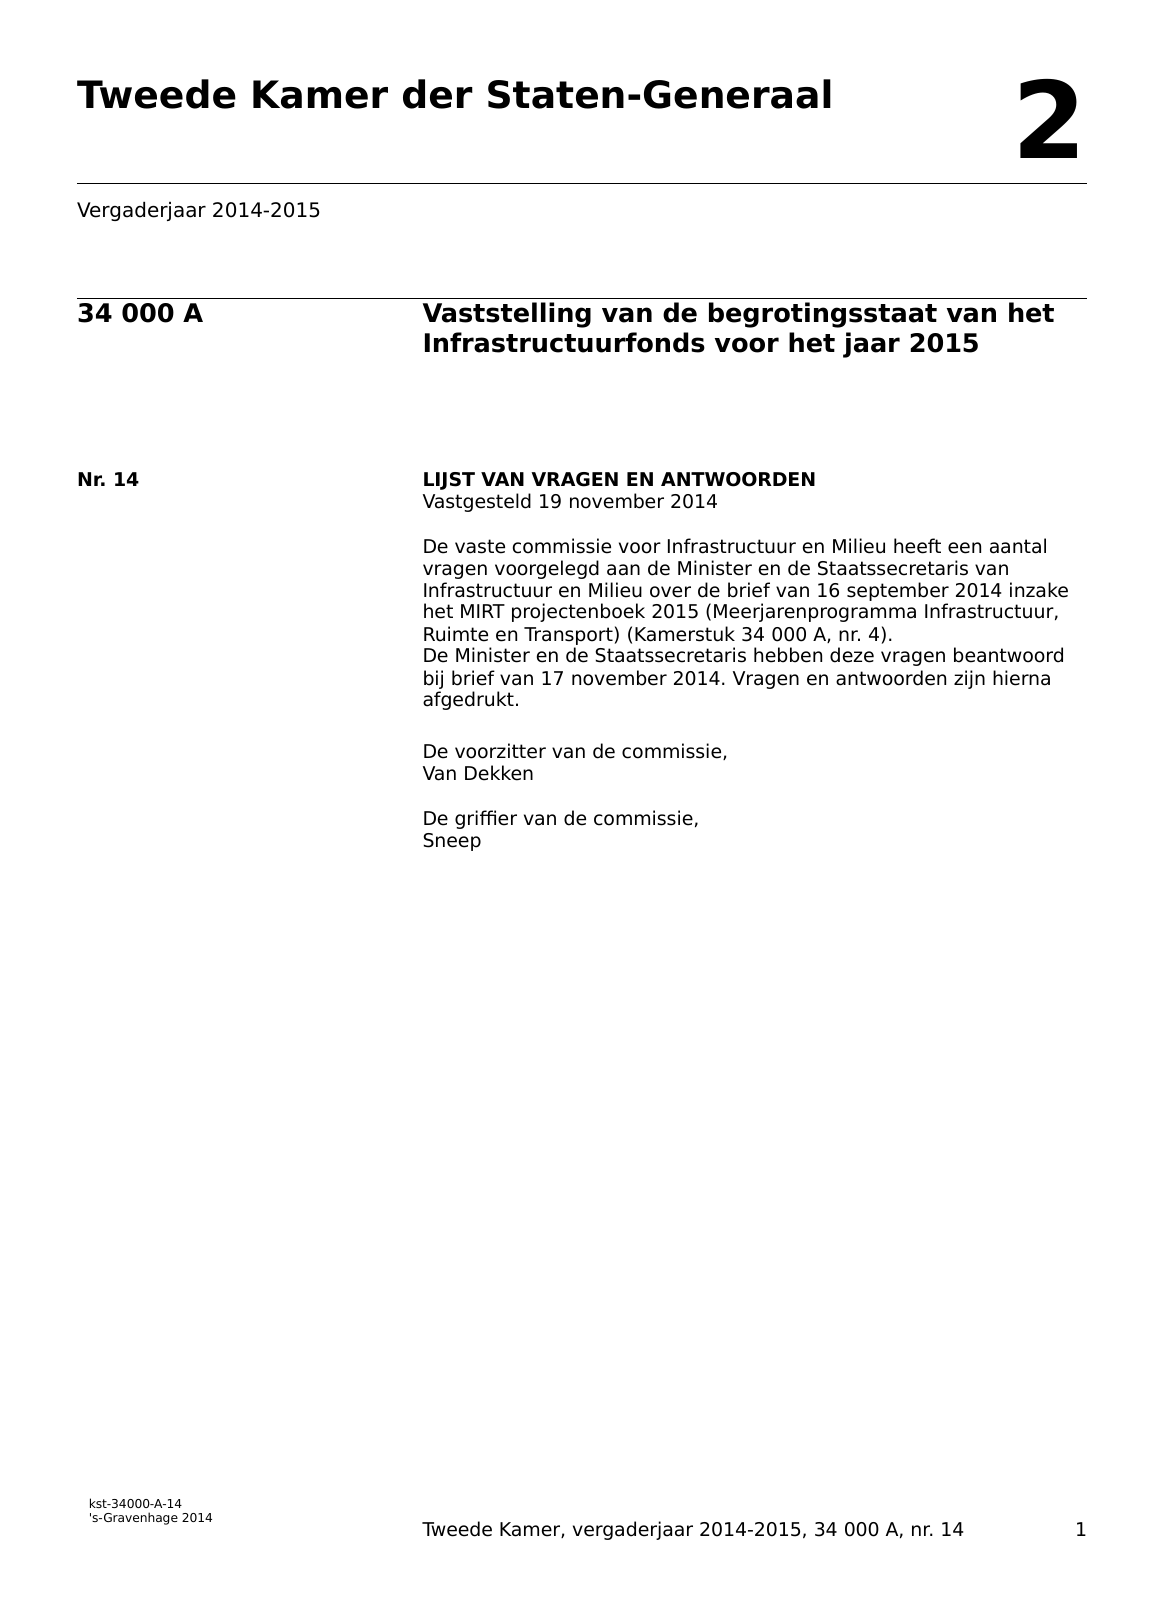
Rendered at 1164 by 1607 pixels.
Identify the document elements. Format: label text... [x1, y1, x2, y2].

subtitle 34 000 A Vaststelling van de begrotingsstaat van het Infrastructuurfonds voor het jaar 2015 [77, 299, 1087, 358]
text De vaste commissie voor Infrastructuur en Milieu heeft een aantal vragen voorgelegd aan de Minister en de Staatssecretaris van Infrastructuur en Milieu over de brief van 16 september 2014 inzake het MIRT projectenboek 2015 (Meerjarenprogramma Infrastructuur, Ruimte en Transport) (Kamerstuk 34 000 A, nr. 4). [422, 536, 1087, 645]
text Vastgesteld 19 november 2014 [422, 491, 1087, 513]
subtitle Nr. 14 LIJST VAN VRAGEN EN ANTWOORDEN [77, 469, 1087, 491]
text 's-Gravenhage 2014 [88, 1511, 323, 1525]
text kst-34000-A-14 [88, 1497, 323, 1511]
text De voorzitter van de commissie, Van Dekken [422, 741, 1087, 785]
table_cell Vergaderjaar 2014-2015 [77, 184, 1087, 298]
text De Minister en de Staatssecretaris hebben deze vragen beantwoord bij brief van 17 november 2014. Vragen en antwoorden zijn hierna afgedrukt. [422, 645, 1087, 711]
table_header Tweede Kamer der Staten-Generaal [77, 59, 886, 183]
text De griffier van de commissie, Sneep [422, 807, 1087, 851]
table_header 2 [886, 59, 1087, 183]
